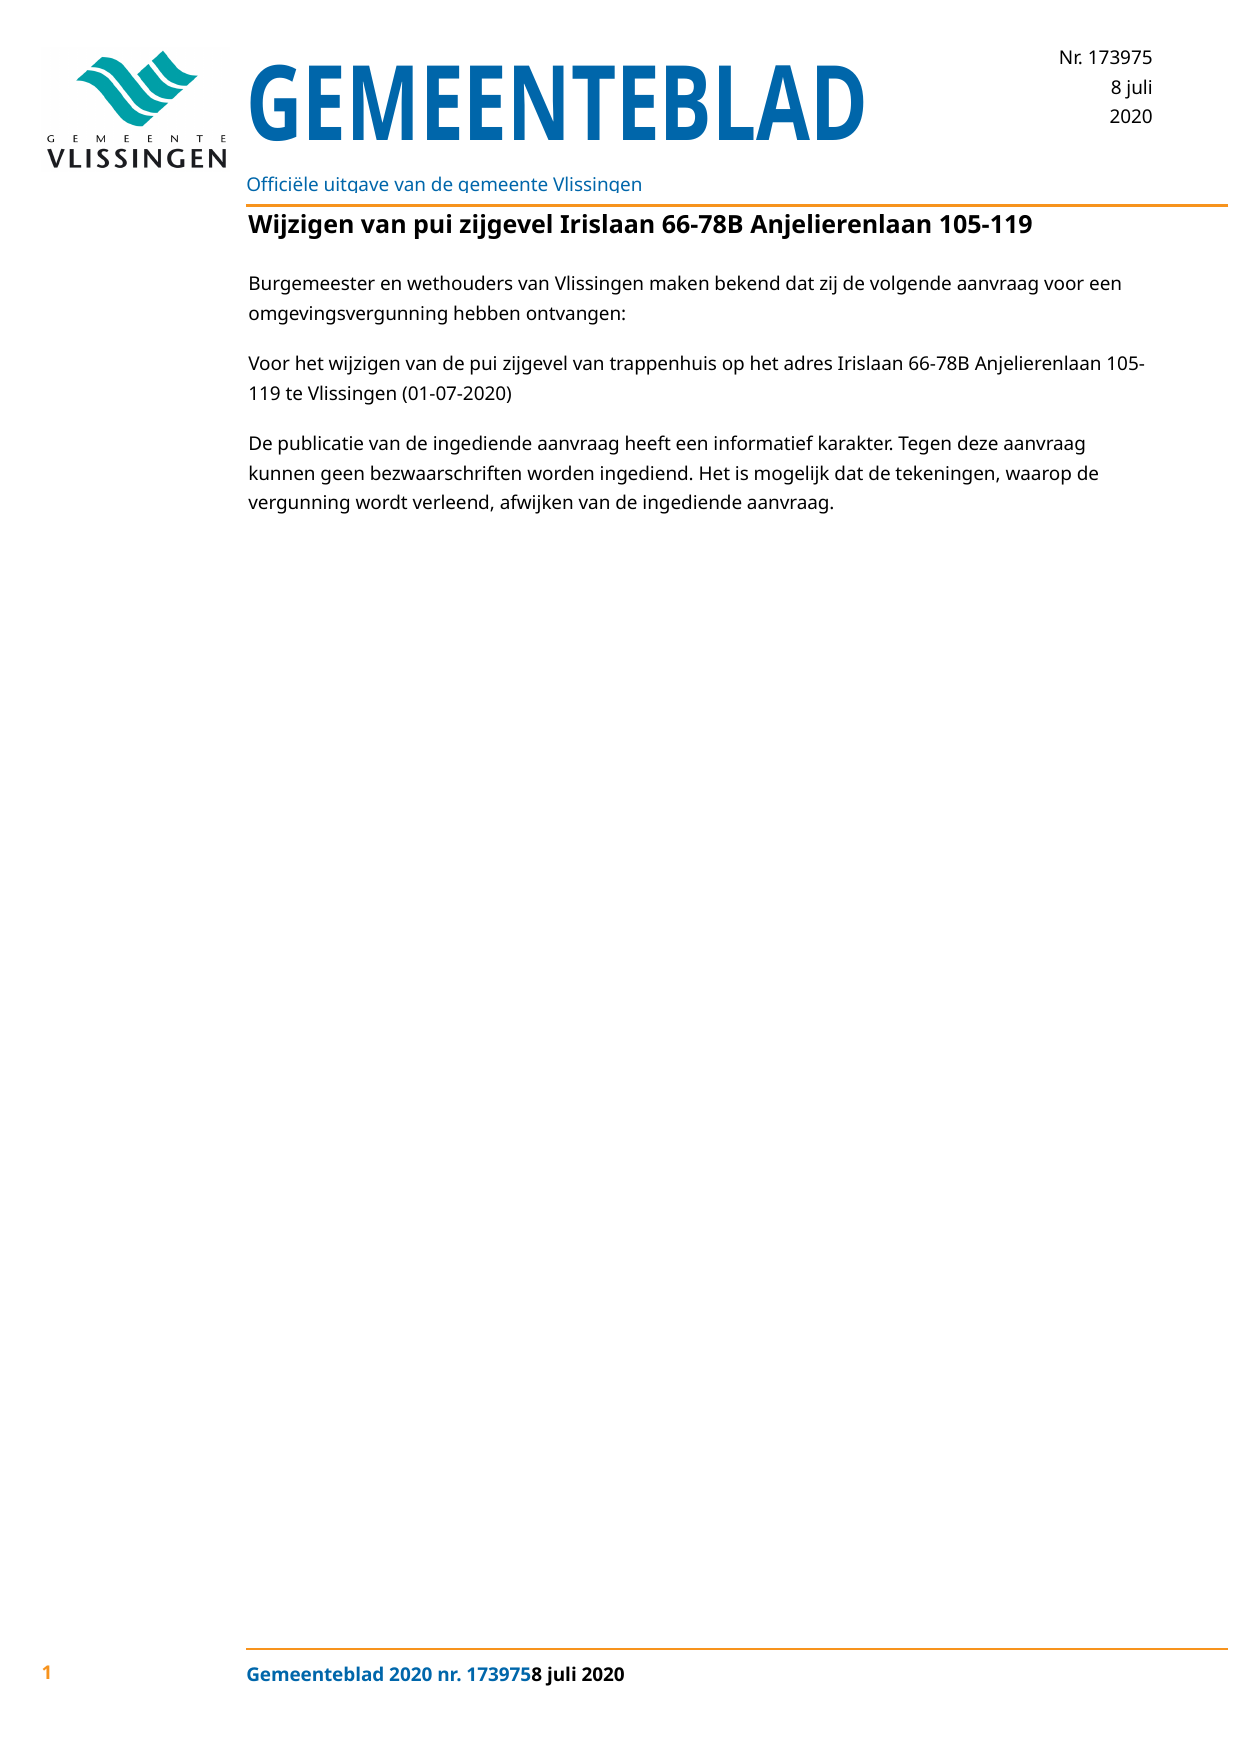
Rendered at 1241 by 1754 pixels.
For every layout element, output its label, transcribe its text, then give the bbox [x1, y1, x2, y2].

text Burgemeester en wethouders van Vlissingen maken bekend dat zij de volgende aanvraag voor een omgevingsvergunning hebben ontvangen: [248, 270, 1152, 326]
picture [41, 47, 231, 172]
text Wijzigen van pui zijgevel Irislaan 66-78B Anjelierenlaan 105-119 [248, 207, 1152, 241]
text Voor het wijzigen van de pui zijgevel van trappenhuis op het adres Irislaan 66-78B Anjelierenlaan 105-119 te Vlissingen (01-07-2020) [248, 350, 1152, 406]
text De publicatie van de ingediende aanvraag heeft een informatief karakter. Tegen deze aanvraag kunnen geen bezwaarschriften worden ingediend. Het is mogelijk dat de tekeningen, waarop de vergunning wordt verleend, afwijken van de ingediende aanvraag. [248, 430, 1152, 515]
